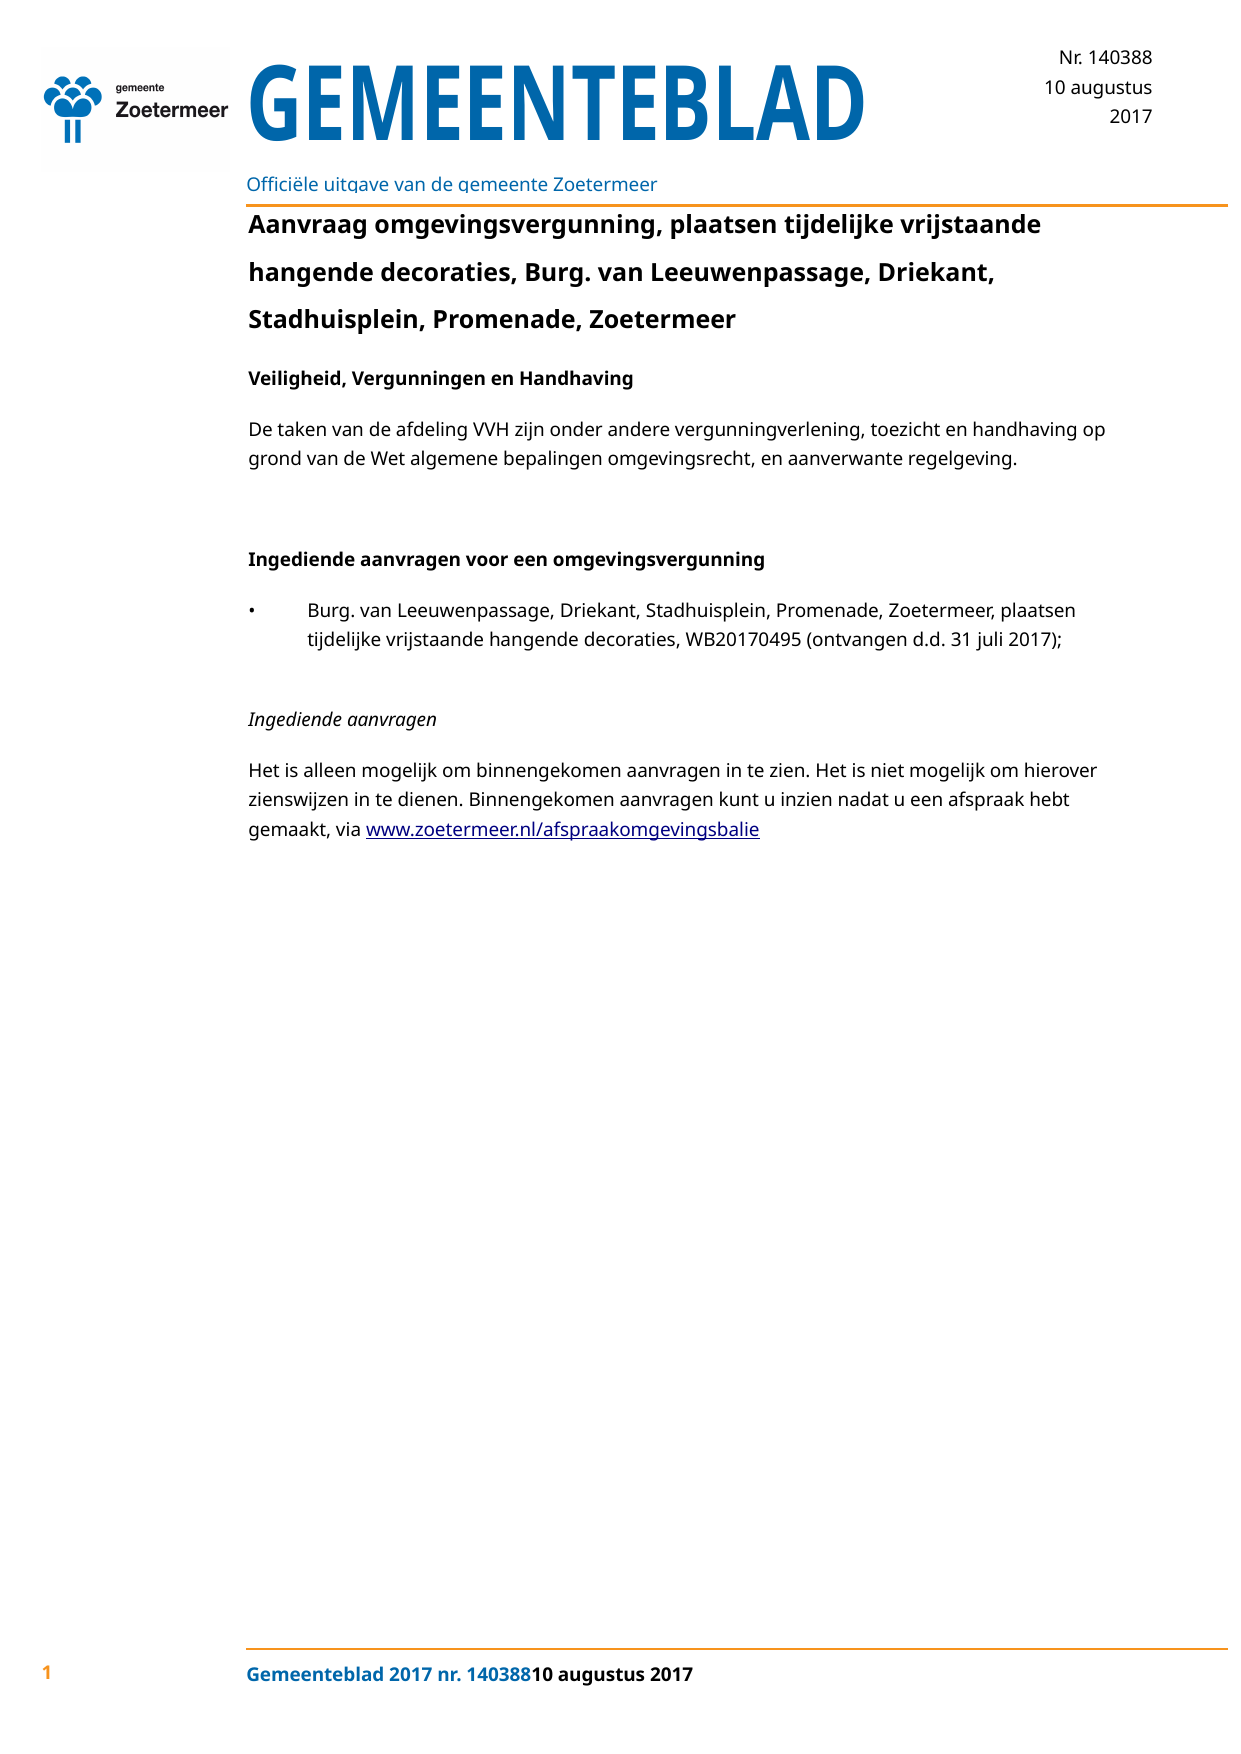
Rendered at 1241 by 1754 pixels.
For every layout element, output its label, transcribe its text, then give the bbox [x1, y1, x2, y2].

text Ingediende aanvragen voor een omgevingsvergunning [248, 546, 1152, 572]
text Veiligheid, Vergunningen en Handhaving [248, 366, 1152, 391]
text Het is alleen mogelijk om binnengekomen aanvragen in te zien. Het is niet mogelijk om hierover zienswijzen in te dienen. Binnengekomen aanvragen kunt u inzien nadat u een afspraak hebt gemaakt, via www.zoetermeer.nl/afspraakomgevingsbalie [248, 757, 1152, 842]
list Burg. van Leeuwenpassage, Driekant, Stadhuisplein, Promenade, Zoetermeer, plaatsen tijdelijke vrijstaande hangende decoraties, WB20170495 (ontvangen d.d. 31 juli 2017); [248, 597, 1152, 652]
text Aanvraag omgevingsvergunning, plaatsen tijdelijke vrijstaande hangende decoraties, Burg. van Leeuwenpassage, Driekant, Stadhuisplein, Promenade, Zoetermeer [248, 207, 1152, 336]
text Ingediende aanvragen [248, 706, 1152, 732]
picture [41, 47, 231, 172]
text De taken van de afdeling VVH zijn onder andere vergunningverlening, toezicht en handhaving op grond van de Wet algemene bepalingen omgevingsrecht, en aanverwante regelgeving. [248, 416, 1152, 471]
